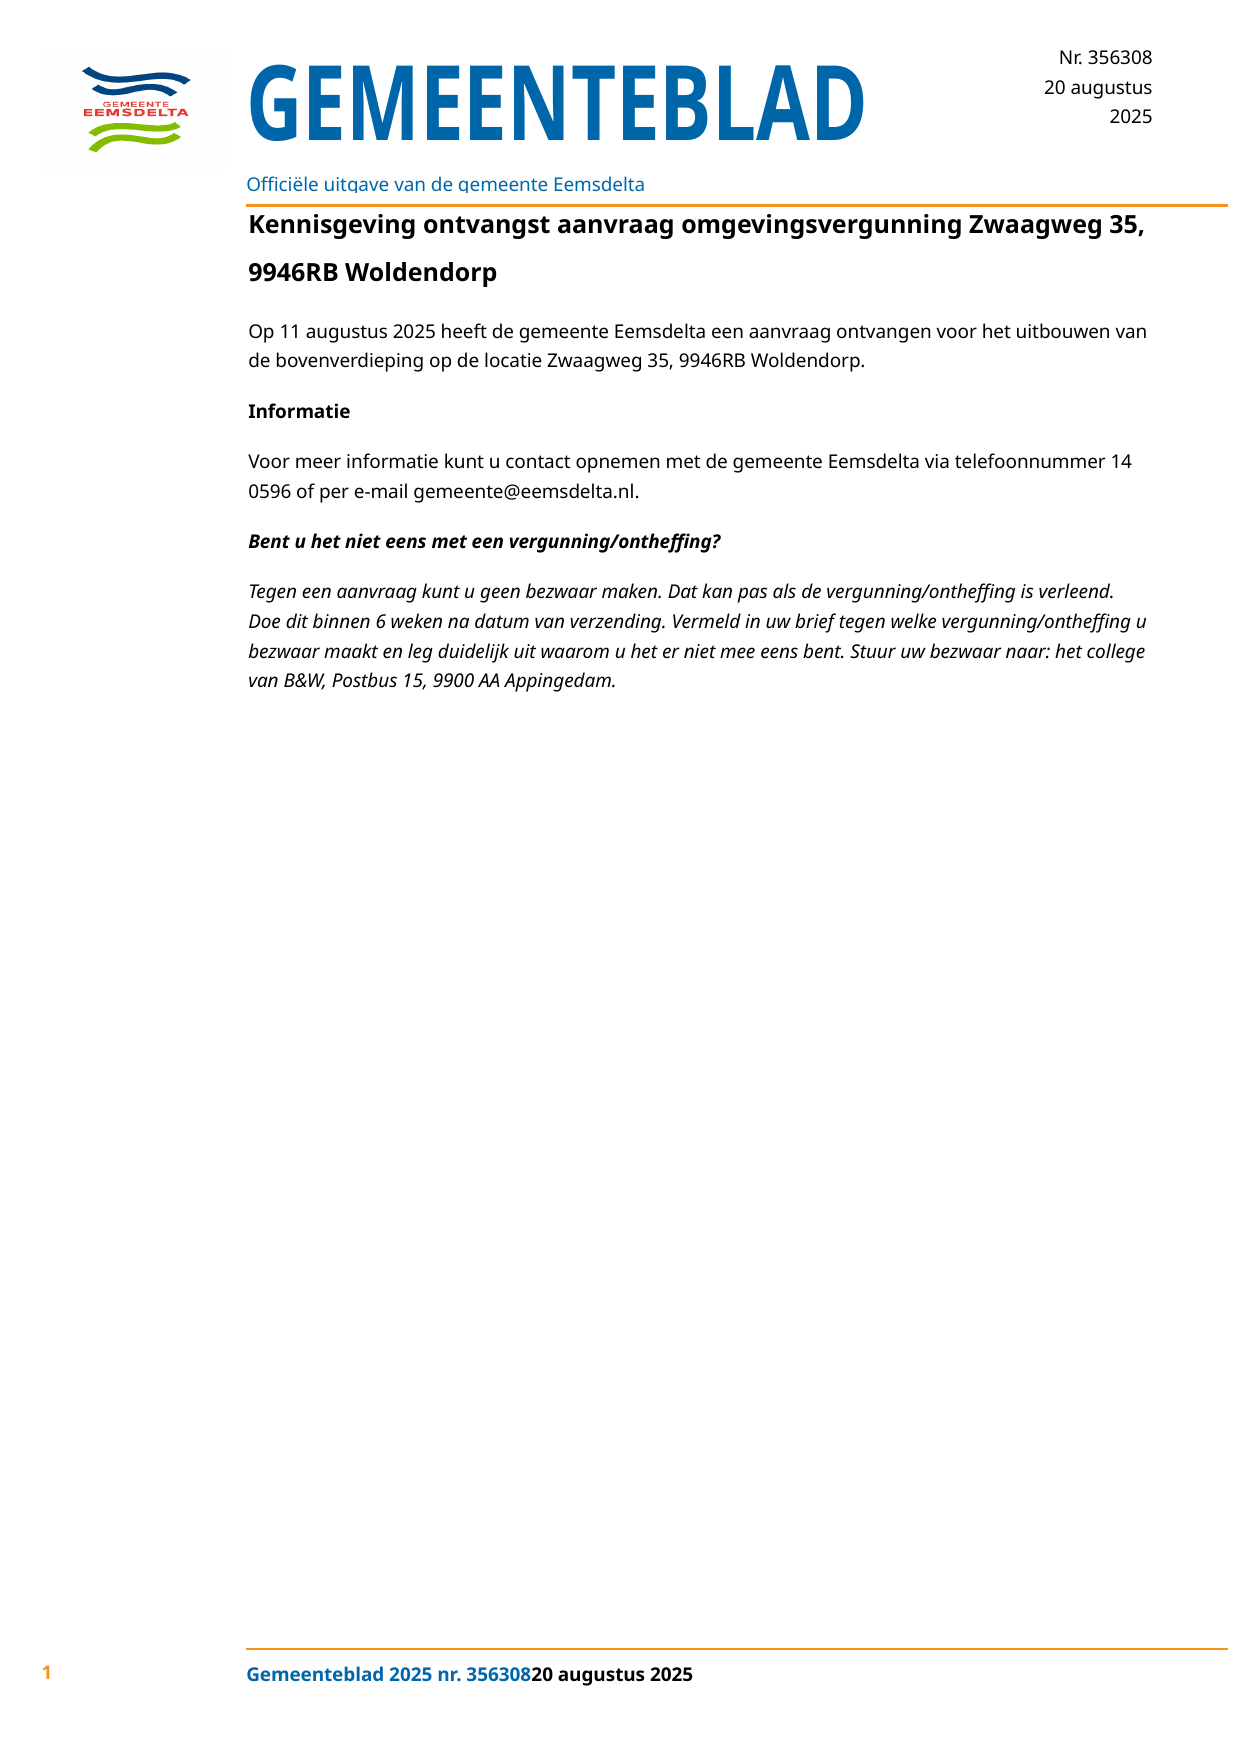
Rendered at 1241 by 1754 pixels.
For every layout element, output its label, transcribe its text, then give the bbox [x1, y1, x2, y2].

text Op 11 augustus 2025 heeft de gemeente Eemsdelta een aanvraag ontvangen voor het uitbouwen van de bovenverdieping op de locatie Zwaagweg 35, 9946RB Woldendorp. [248, 318, 1152, 373]
picture [41, 47, 231, 172]
text Bent u het niet eens met een vergunning/ontheffing? [248, 528, 1152, 554]
text Tegen een aanvraag kunt u geen bezwaar maken. Dat kan pas als de vergunning/ontheffing is verleend. Doe dit binnen 6 weken na datum van verzending. Vermeld in uw brief tegen welke vergunning/ontheffing u bezwaar maakt en leg duidelijk uit waarom u het er niet mee eens bent. Stuur uw bezwaar naar: het college van B&W, Postbus 15, 9900 AA Appingedam. [248, 579, 1152, 693]
text Kennisgeving ontvangst aanvraag omgevingsvergunning Zwaagweg 35, 9946RB Woldendorp [248, 207, 1152, 288]
text Informatie [248, 398, 1152, 424]
text Voor meer informatie kunt u contact opnemen met de gemeente Eemsdelta via telefoonnummer 14 0596 of per e-mail gemeente@eemsdelta.nl. [248, 448, 1152, 504]
